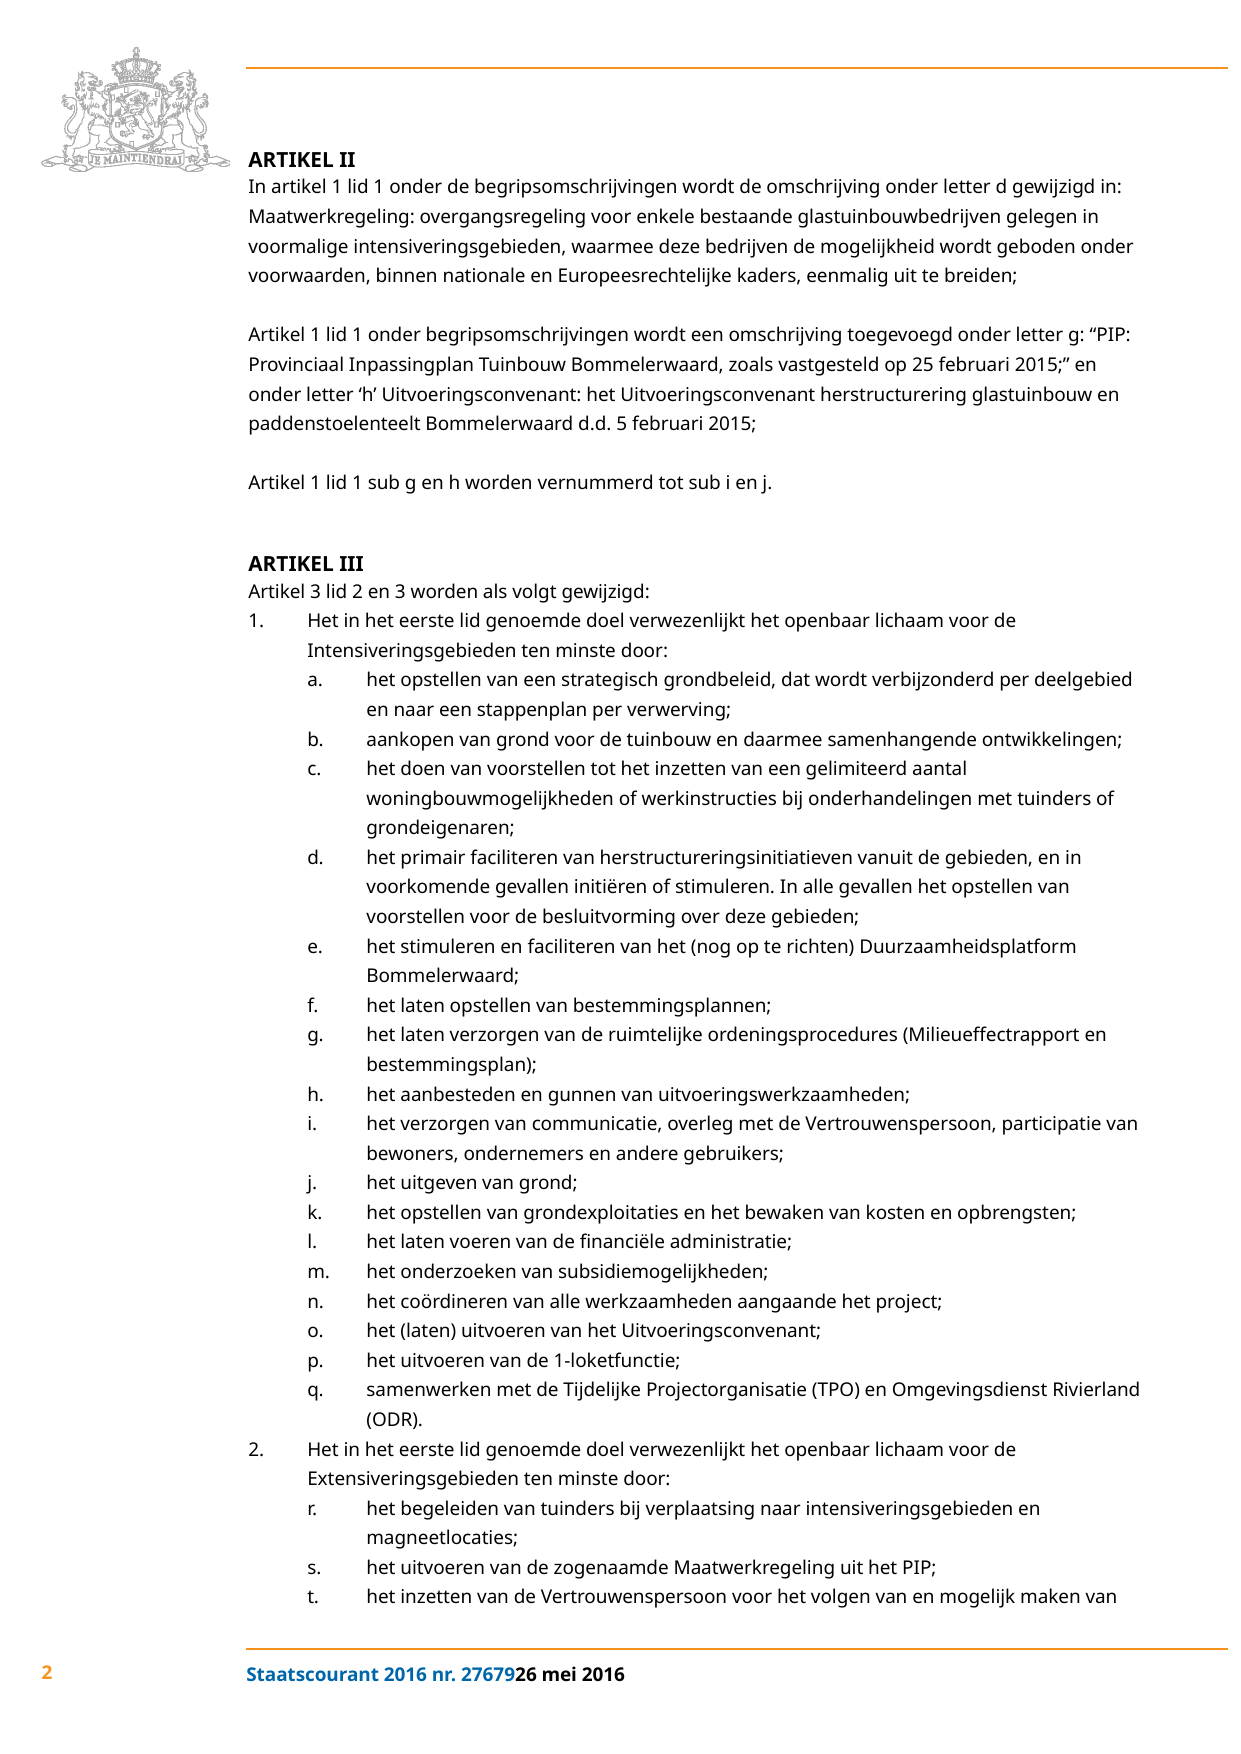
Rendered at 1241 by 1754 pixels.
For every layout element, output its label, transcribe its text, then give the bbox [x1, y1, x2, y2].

text ARTIKEL III [248, 549, 1152, 578]
list het doen van voorstellen tot het inzetten van een gelimiteerd aantal woningbouwmogelijkheden of werkinstructies bij onderhandelingen met tuinders of grondeigenaren; [307, 755, 1152, 840]
list het uitgeven van grond; [307, 1169, 1152, 1195]
list het verzorgen van communicatie, overleg met de Vertrouwenspersoon, participatie van bewoners, ondernemers en andere gebruikers; [307, 1110, 1152, 1166]
list het uitvoeren van de zogenaamde Maatwerkregeling uit het PIP; [307, 1554, 1152, 1580]
list het coördineren van alle werkzaamheden aangaande het project; [307, 1288, 1152, 1314]
list het laten voeren van de financiële administratie; [307, 1229, 1152, 1254]
list het onderzoeken van subsidiemogelijkheden; [307, 1258, 1152, 1284]
list samenwerken met de Tijdelijke Projectorganisatie (TPO) en Omgevingsdienst Rivierland (ODR). [307, 1377, 1152, 1432]
list het opstellen van grondexploitaties en het bewaken van kosten en opbrengsten; [307, 1199, 1152, 1225]
picture [41, 47, 231, 172]
text Artikel 3 lid 2 en 3 worden als volgt gewijzigd: [248, 578, 1152, 604]
list het begeleiden van tuinders bij verplaatsing naar intensiveringsgebieden en magneetlocaties; [307, 1495, 1152, 1550]
list het laten verzorgen van de ruimtelijke ordeningsprocedures (Milieueffectrapport en bestemmingsplan); [307, 1022, 1152, 1077]
list aankopen van grond voor de tuinbouw en daarmee samenhangende ontwikkelingen; [307, 726, 1152, 752]
list het (laten) uitvoeren van het Uitvoeringsconvenant; [307, 1317, 1152, 1343]
text ARTIKEL II [248, 145, 1152, 174]
list Het in het eerste lid genoemde doel verwezenlijkt het openbaar lichaam voor de Extensiveringsgebieden ten minste door: [248, 1436, 1152, 1491]
list Het in het eerste lid genoemde doel verwezenlijkt het openbaar lichaam voor de Intensiveringsgebieden ten minste door: [248, 607, 1152, 663]
list het opstellen van een strategisch grondbeleid, dat wordt verbijzonderd per deelgebied en naar een stappenplan per verwerving; [307, 667, 1152, 722]
list het uitvoeren van de 1-loketfunctie; [307, 1347, 1152, 1373]
list het stimuleren en faciliteren van het (nog op te richten) Duurzaamheidsplatform Bommelerwaard; [307, 933, 1152, 988]
list het laten opstellen van bestemmingsplannen; [307, 992, 1152, 1018]
text Artikel 1 lid 1 onder begripsomschrijvingen wordt een omschrijving toegevoegd onder letter g: “PIP: Provinciaal Inpassingplan Tuinbouw Bommelerwaard, zoals vastgesteld op 25 februari 2015;” en onder letter ‘h’ Uitvoeringsconvenant: het Uitvoeringsconvenant herstructurering glastuinbouw en paddenstoelenteelt Bommelerwaard d.d. 5 februari 2015; [248, 322, 1152, 436]
text Artikel 1 lid 1 sub g en h worden vernummerd tot sub i en j. [248, 469, 1152, 495]
list het inzetten van de Vertrouwenspersoon voor het volgen van en mogelijk maken van [307, 1584, 1152, 1609]
list het primair faciliteren van herstructureringsinitiatieven vanuit de gebieden, en in voorkomende gevallen initiëren of stimuleren. In alle gevallen het opstellen van voorstellen voor de besluitvorming over deze gebieden; [307, 844, 1152, 929]
list het aanbesteden en gunnen van uitvoeringswerkzaamheden; [307, 1081, 1152, 1107]
text In artikel 1 lid 1 onder de begripsomschrijvingen wordt de omschrijving onder letter d gewijzigd in: Maatwerkregeling: overgangsregeling voor enkele bestaande glastuinbouwbedrijven gelegen in voormalige intensiveringsgebieden, waarmee deze bedrijven de mogelijkheid wordt geboden onder voorwaarden, binnen nationale en Europeesrechtelijke kaders, eenmalig uit te breiden; [248, 174, 1152, 288]
